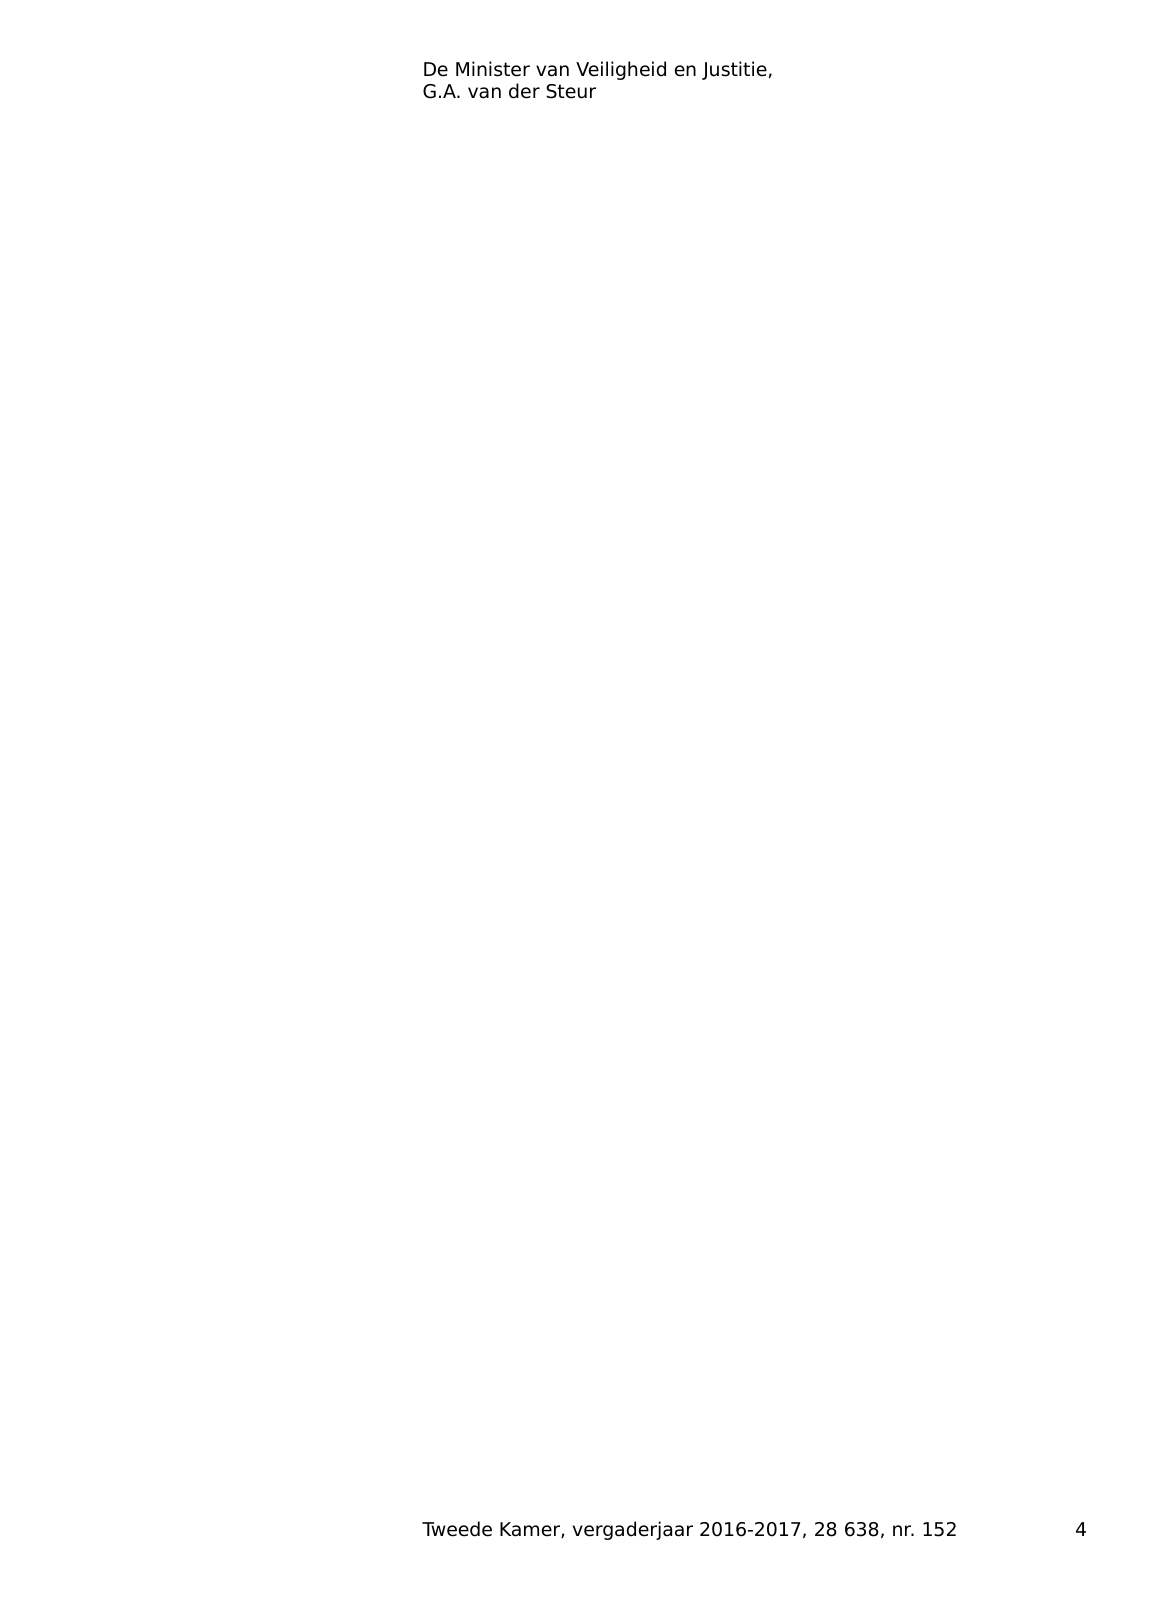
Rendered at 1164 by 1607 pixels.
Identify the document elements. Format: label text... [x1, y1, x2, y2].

text De Minister van Veiligheid en Justitie, G.A. van der Steur [422, 59, 1087, 103]
